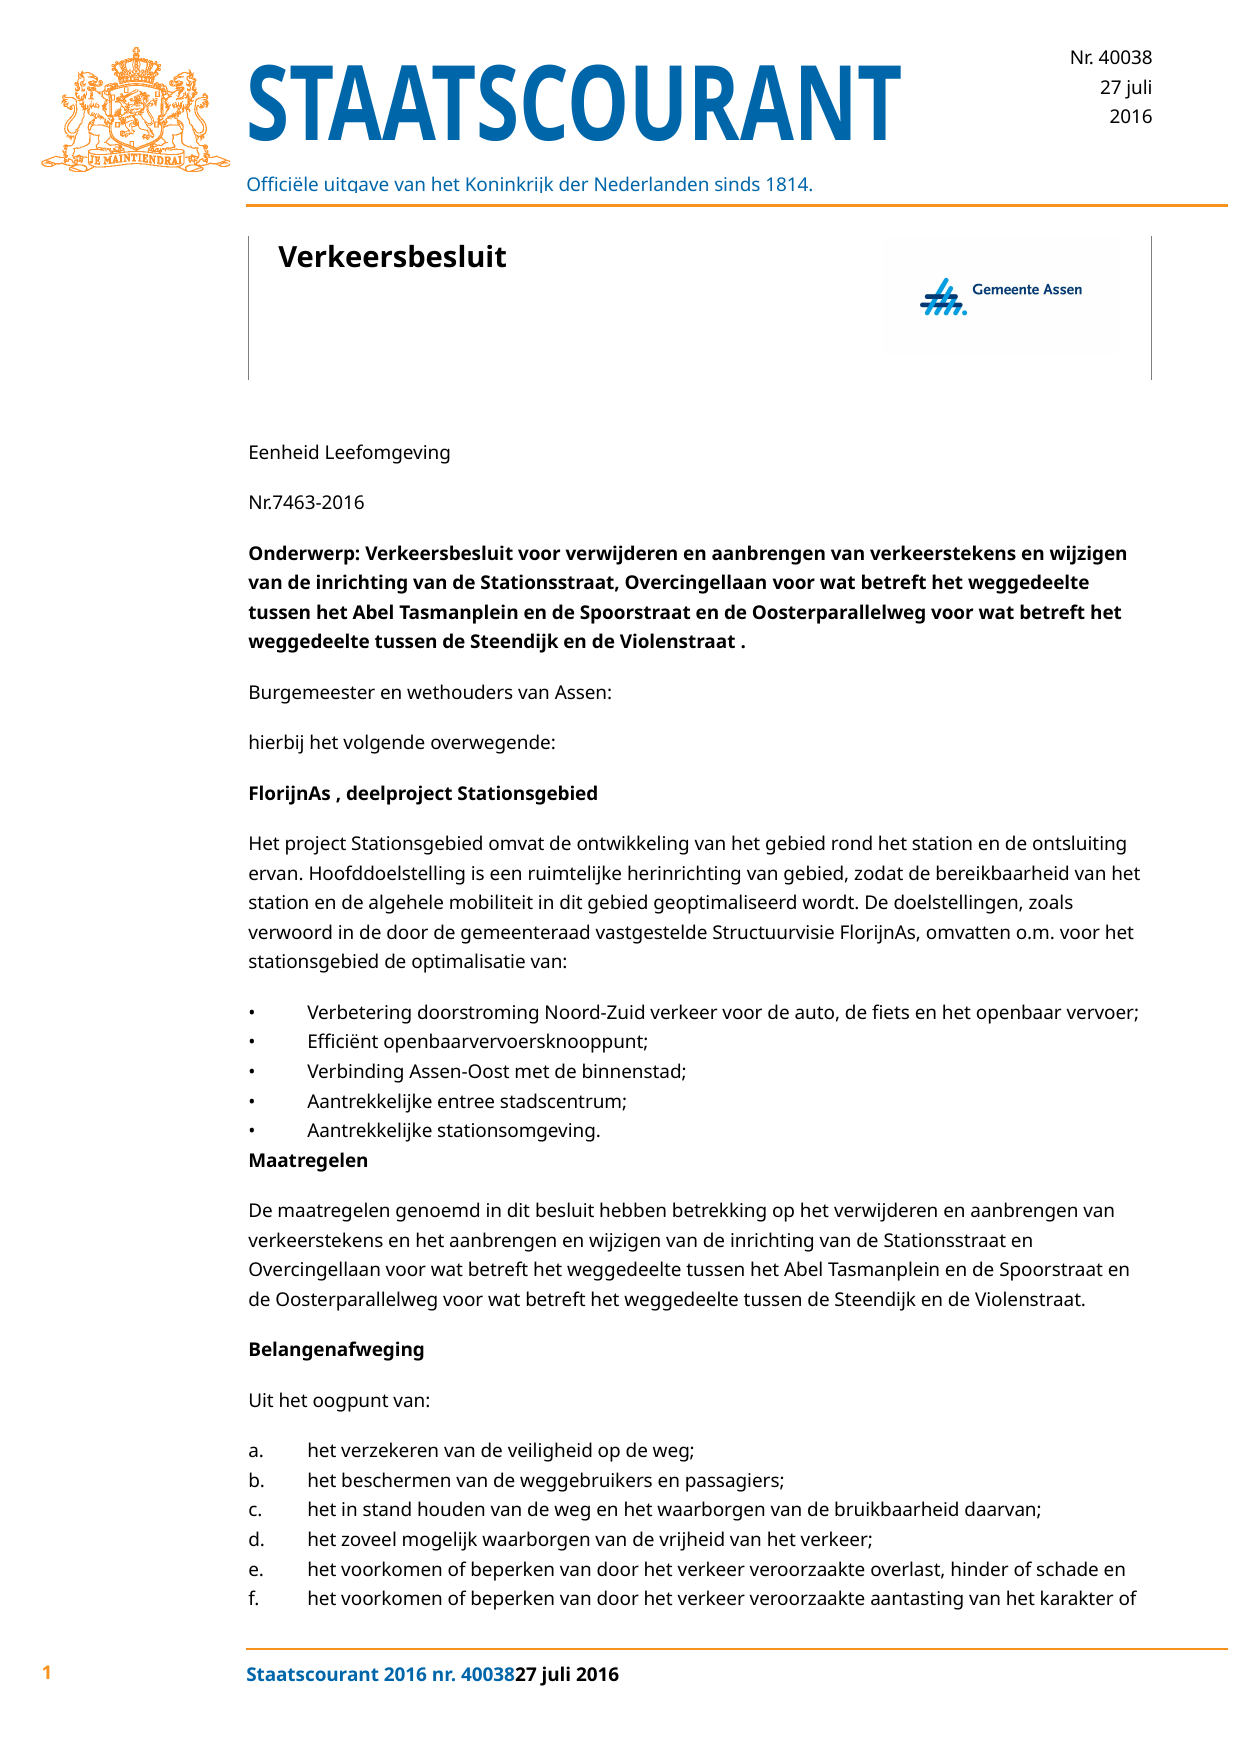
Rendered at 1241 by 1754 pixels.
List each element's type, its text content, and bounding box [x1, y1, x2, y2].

table_header Verkeersbesluit [249, 236, 850, 380]
list het voorkomen of beperken van door het verkeer veroorzaakte overlast, hinder of schade en [248, 1556, 1152, 1582]
list het verzekeren van de veiligheid op de weg; [248, 1437, 1152, 1463]
list Efficiënt openbaarvervoersknooppunt; [248, 1029, 1152, 1054]
text De maatregelen genoemd in dit besluit hebben betrekking op het verwijderen en aanbrengen van verkeerstekens en het aanbrengen en wijzigen van de inrichting van de Stationsstraat en Overcingellaan voor wat betreft het weggedeelte tussen het Abel Tasmanplein en de Spoorstraat en de Oosterparallelweg voor wat betreft het weggedeelte tussen de Steendijk en de Violenstraat. [248, 1197, 1152, 1312]
list het zoveel mogelijk waarborgen van de vrijheid van het verkeer; [248, 1526, 1152, 1552]
text Uit het oogpunt van: [248, 1387, 1152, 1413]
picture [882, 236, 1119, 355]
list Aantrekkelijke entree stadscentrum; [248, 1088, 1152, 1114]
text Burgemeester en wethouders van Assen: [248, 679, 1152, 705]
list het voorkomen of beperken van door het verkeer veroorzaakte aantasting van het karakter of [248, 1585, 1152, 1611]
list Verbinding Assen-Oost met de binnenstad; [248, 1058, 1152, 1084]
list het in stand houden van de weg en het waarborgen van de bruikbaarheid daarvan; [248, 1497, 1152, 1522]
text Nr.7463-2016 [248, 489, 1152, 515]
text Het project Stationsgebied omvat de ontwikkeling van het gebied rond het station en de ontsluiting ervan. Hoofddoelstelling is een ruimtelijke herinrichting van gebied, zodat de bereikbaarheid van het station en de algehele mobiliteit in dit gebied geoptimaliseerd wordt. De doelstellingen, zoals verwoord in de door de gemeenteraad vastgestelde Structuurvisie FlorijnAs, omvatten o.m. voor het stationsgebied de optimalisatie van: [248, 830, 1152, 974]
text Maatregelen [248, 1147, 1152, 1173]
text Belangenafweging [248, 1337, 1152, 1362]
list het beschermen van de weggebruikers en passagiers; [248, 1467, 1152, 1493]
text Eenheid Leefomgeving [248, 439, 1152, 465]
text FlorijnAs , deelproject Stationsgebied [248, 780, 1152, 806]
table_header [850, 236, 1151, 380]
list Aantrekkelijke stationsomgeving. [248, 1117, 1152, 1143]
list Verbetering doorstroming Noord-Zuid verkeer voor de auto, de fiets en het openbaar vervoer; [248, 999, 1152, 1025]
text hierbij het volgende overwegende: [248, 729, 1152, 755]
picture [41, 47, 231, 172]
text Onderwerp: Verkeersbesluit voor verwijderen en aanbrengen van verkeerstekens en wijzigen van de inrichting van de Stationsstraat, Overcingellaan voor wat betreft het weggedeelte tussen het Abel Tasmanplein en de Spoorstraat en de Oosterparallelweg voor wat betreft het weggedeelte tussen de Steendijk en de Violenstraat . [248, 540, 1152, 654]
